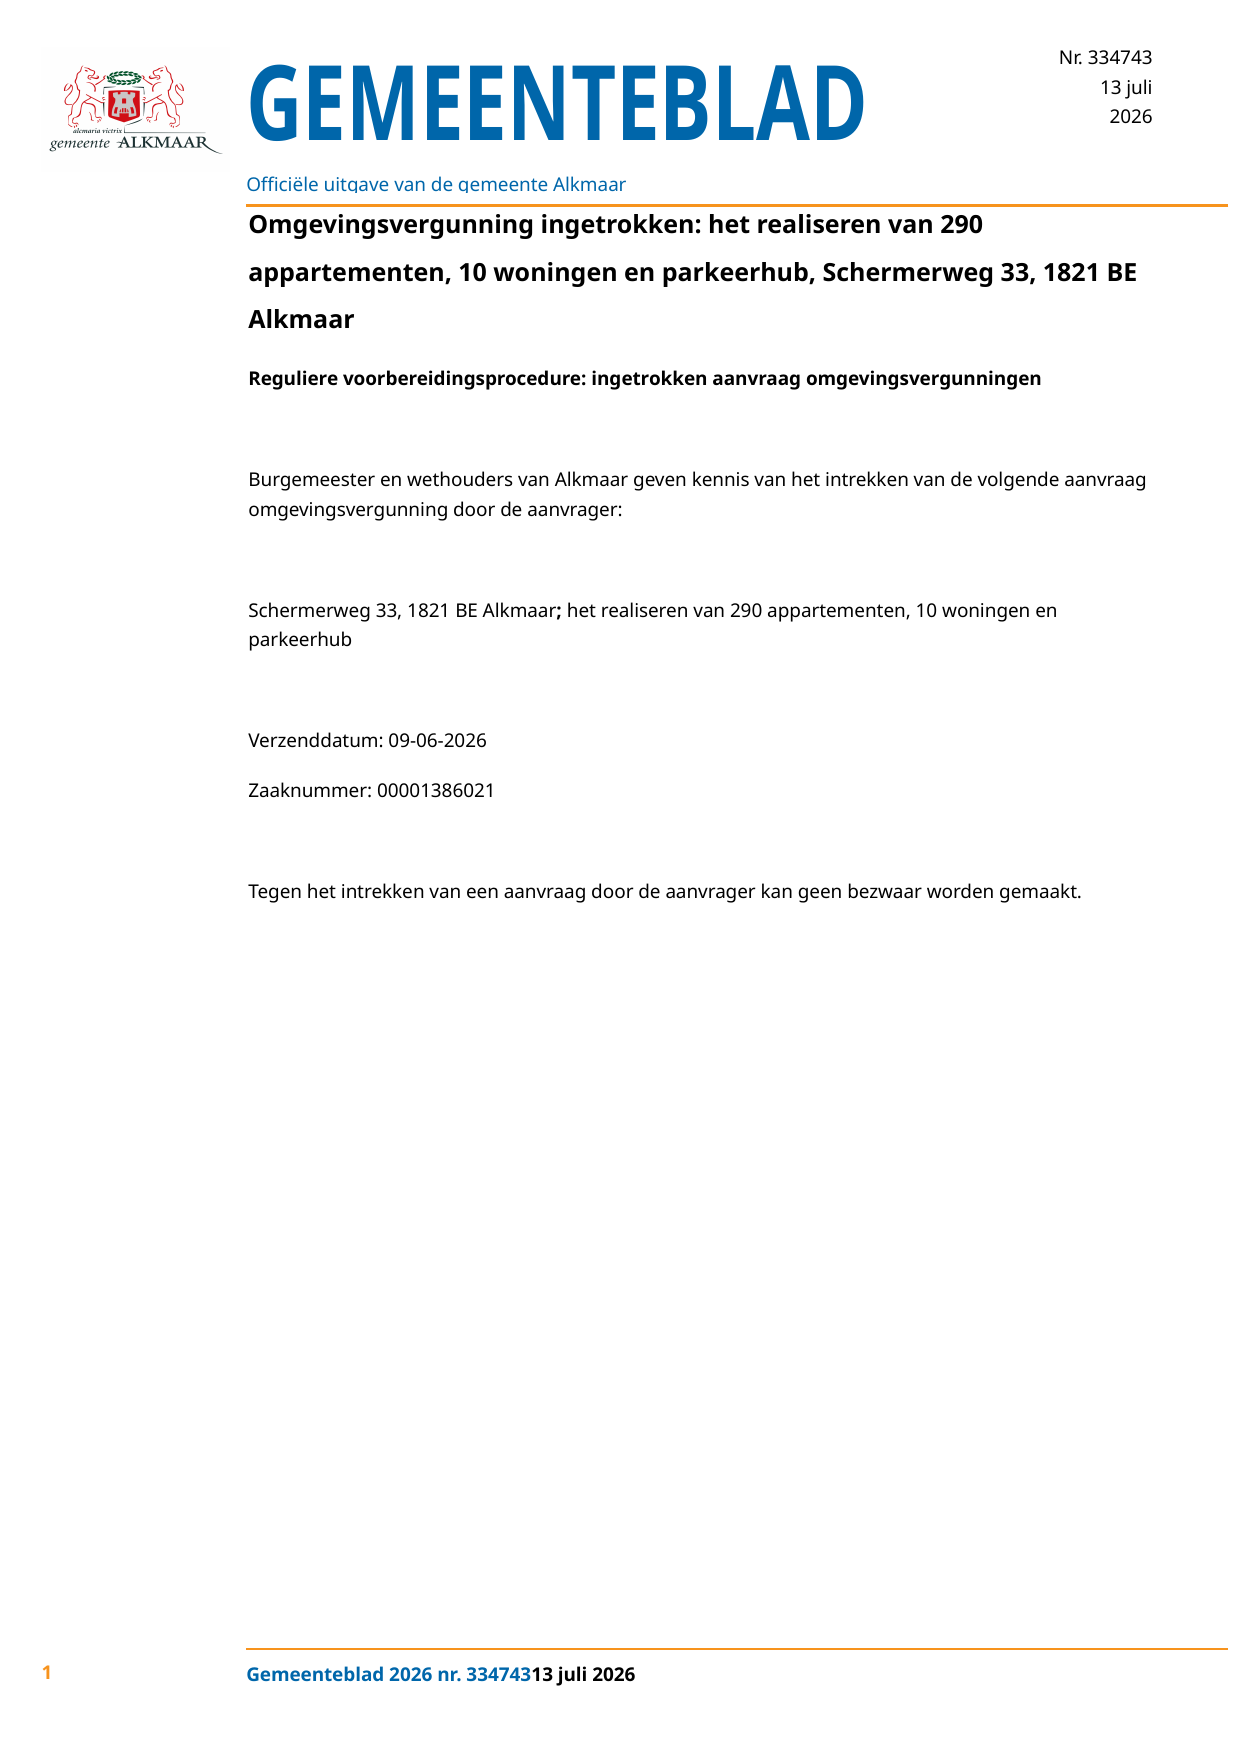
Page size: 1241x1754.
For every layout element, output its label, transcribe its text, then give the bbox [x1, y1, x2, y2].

text Tegen het intrekken van een aanvraag door de aanvrager kan geen bezwaar worden gemaakt. [248, 878, 1152, 904]
picture [41, 47, 231, 172]
text Burgemeester en wethouders van Alkmaar geven kennis van het intrekken van de volgende aanvraag omgevingsvergunning door de aanvrager: [248, 466, 1152, 522]
text Omgevingsvergunning ingetrokken: het realiseren van 290 appartementen, 10 woningen en parkeerhub, Schermerweg 33, 1821 BE Alkmaar [248, 207, 1152, 336]
text Schermerweg 33, 1821 BE Alkmaar; het realiseren van 290 appartementen, 10 woningen en parkeerhub [248, 597, 1152, 652]
text Reguliere voorbereidingsprocedure: ingetrokken aanvraag omgevingsvergunningen [248, 366, 1152, 391]
text Verzenddatum: 09-06-2026 [248, 727, 1152, 753]
text Zaaknummer: 00001386021 [248, 778, 1152, 803]
